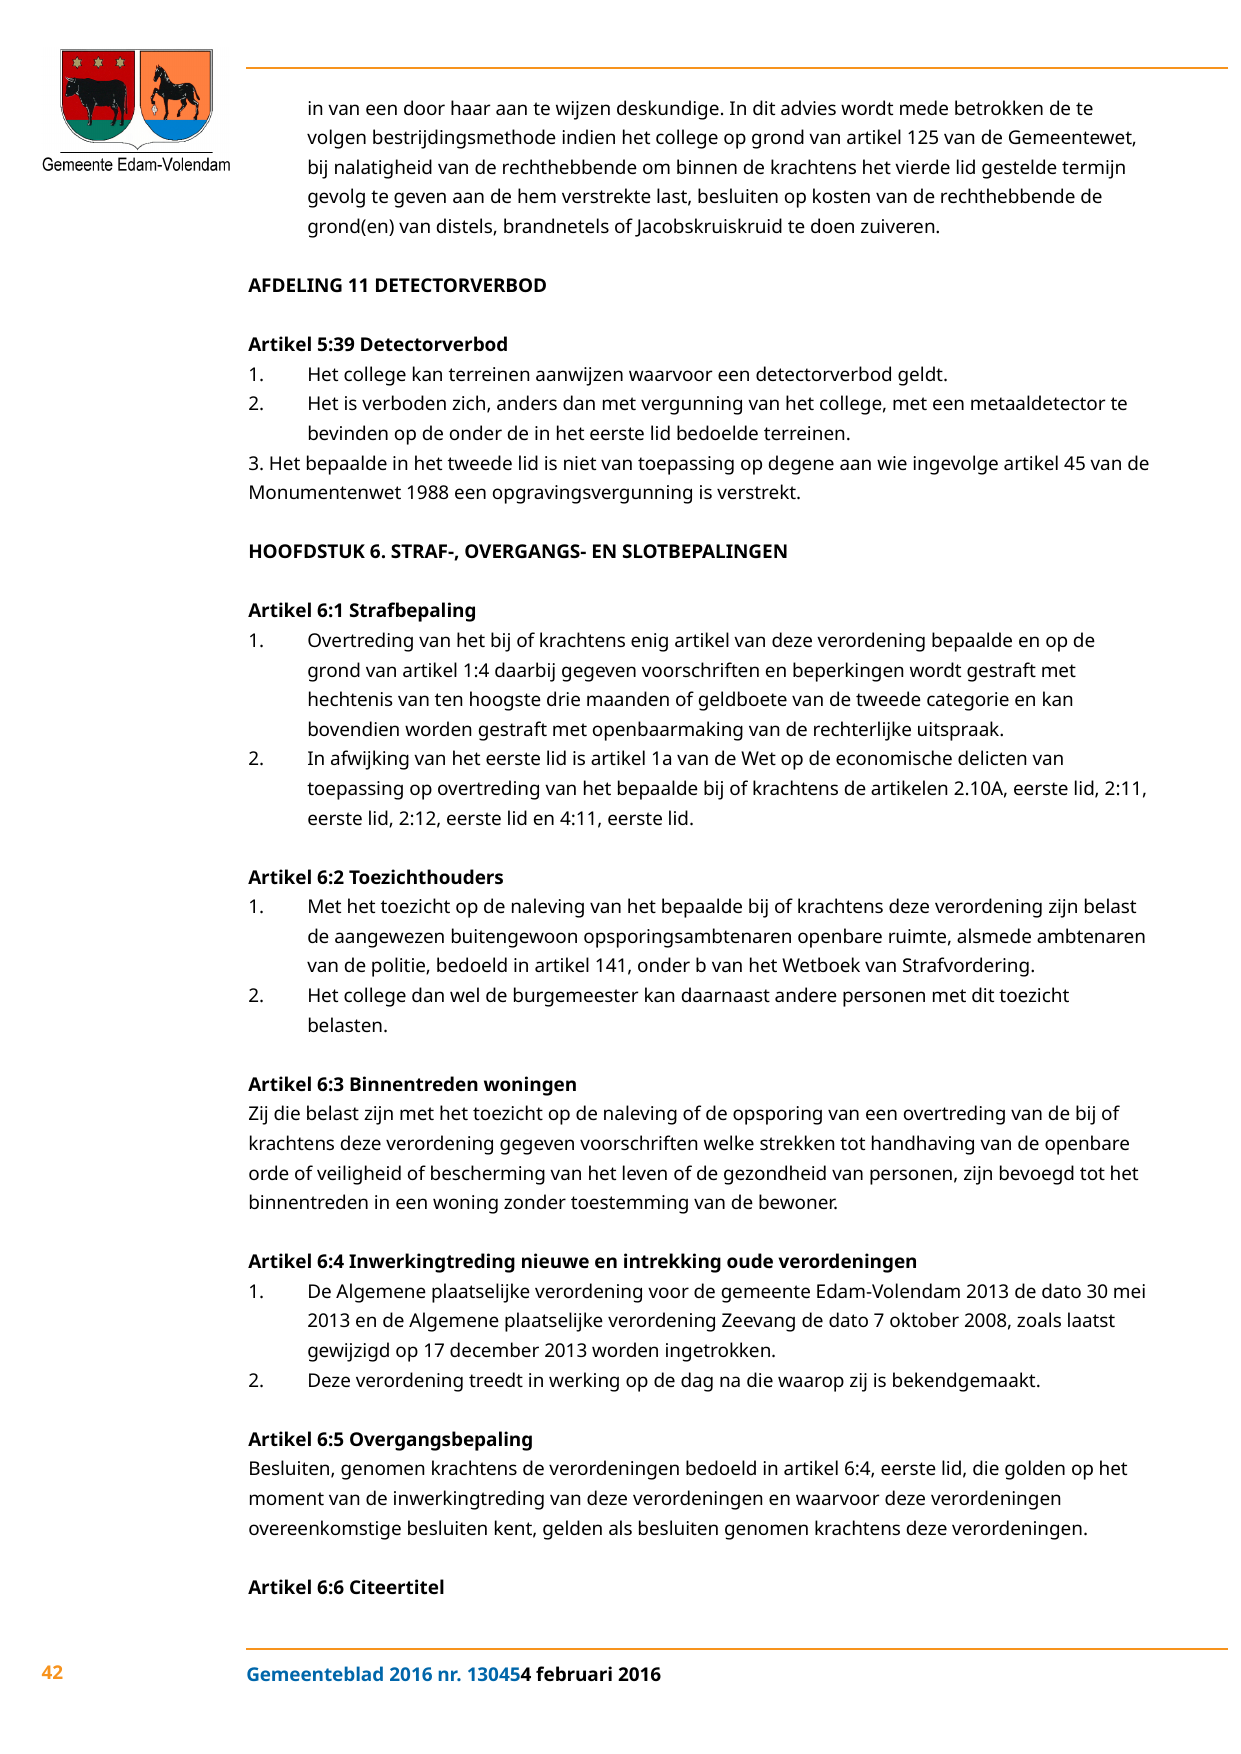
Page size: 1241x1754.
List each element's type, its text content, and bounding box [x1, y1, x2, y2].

text AFDELING 11 DETECTORVERBOD [248, 272, 1152, 298]
text Zij die belast zijn met het toezicht op de naleving of de opsporing van een overtreding van de bij of krachtens deze verordening gegeven voorschriften welke strekken tot handhaving van de openbare orde of veiligheid of bescherming van het leven of de gezondheid van personen, zijn bevoegd tot het binnentreden in een woning zonder toestemming van de bewoner. [248, 1101, 1152, 1215]
list Overtreding van het bij of krachtens enig artikel van deze verordening bepaalde en op de grond van artikel 1:4 daarbij gegeven voorschriften en beperkingen wordt gestraft met hechtenis van ten hoogste drie maanden of geldboete van de tweede categorie en kan bovendien worden gestraft met openbaarmaking van de rechterlijke uitspraak. [248, 627, 1152, 742]
text 3. Het bepaalde in het tweede lid is niet van toepassing op degene aan wie ingevolge artikel 45 van de Monumentenwet 1988 een opgravingsvergunning is verstrekt. [248, 450, 1152, 505]
list Het college dan wel de burgemeester kan daarnaast andere personen met dit toezicht belasten. [248, 982, 1152, 1038]
list in van een door haar aan te wijzen deskundige. In dit advies wordt mede betrokken de te volgen bestrijdingsmethode indien het college op grond van artikel 125 van de Gemeentewet, bij nalatigheid van de rechthebbende om binnen de krachtens het vierde lid gestelde termijn gevolg te geven aan de hem verstrekte last, besluiten op kosten van de rechthebbende de grond(en) van distels, brandnetels of Jacobskruiskruid te doen zuiveren. [248, 95, 1152, 239]
list Deze verordening treedt in werking op de dag na die waarop zij is bekendgemaakt. [248, 1367, 1152, 1393]
picture [41, 47, 231, 172]
list Het college kan terreinen aanwijzen waarvoor een detectorverbod geldt. [248, 361, 1152, 387]
text Artikel 6:6 Citeertitel [248, 1574, 1152, 1600]
text Artikel 6:2 Toezichthouders [248, 864, 1152, 890]
text Artikel 6:4 Inwerkingtreding nieuwe en intrekking oude verordeningen [248, 1248, 1152, 1274]
list In afwijking van het eerste lid is artikel 1a van de Wet op de economische delicten van toepassing op overtreding van het bepaalde bij of krachtens de artikelen 2.10A, eerste lid, 2:11, eerste lid, 2:12, eerste lid en 4:11, eerste lid. [248, 746, 1152, 831]
list De Algemene plaatselijke verordening voor de gemeente Edam-Volendam 2013 de dato 30 mei 2013 en de Algemene plaatselijke verordening Zeevang de dato 7 oktober 2008, zoals laatst gewijzigd op 17 december 2013 worden ingetrokken. [248, 1278, 1152, 1363]
text Artikel 6:3 Binnentreden woningen [248, 1071, 1152, 1097]
list Het is verboden zich, anders dan met vergunning van het college, met een metaaldetector te bevinden op de onder de in het eerste lid bedoelde terreinen. [248, 391, 1152, 446]
text Artikel 6:1 Strafbepaling [248, 598, 1152, 623]
list Met het toezicht op de naleving van het bepaalde bij of krachtens deze verordening zijn belast de aangewezen buitengewoon opsporingsambtenaren openbare ruimte, alsmede ambtenaren van de politie, bedoeld in artikel 141, onder b van het Wetboek van Strafvordering. [248, 893, 1152, 978]
text Artikel 5:39 Detectorverbod [248, 331, 1152, 357]
text Besluiten, genomen krachtens de verordeningen bedoeld in artikel 6:4, eerste lid, die golden op het moment van de inwerkingtreding van deze verordeningen en waarvoor deze verordeningen overeenkomstige besluiten kent, gelden als besluiten genomen krachtens deze verordeningen. [248, 1456, 1152, 1541]
text HOOFDSTUK 6. STRAF-, OVERGANGS- EN SLOTBEPALINGEN [248, 538, 1152, 564]
text Artikel 6:5 Overgangsbepaling [248, 1426, 1152, 1452]
